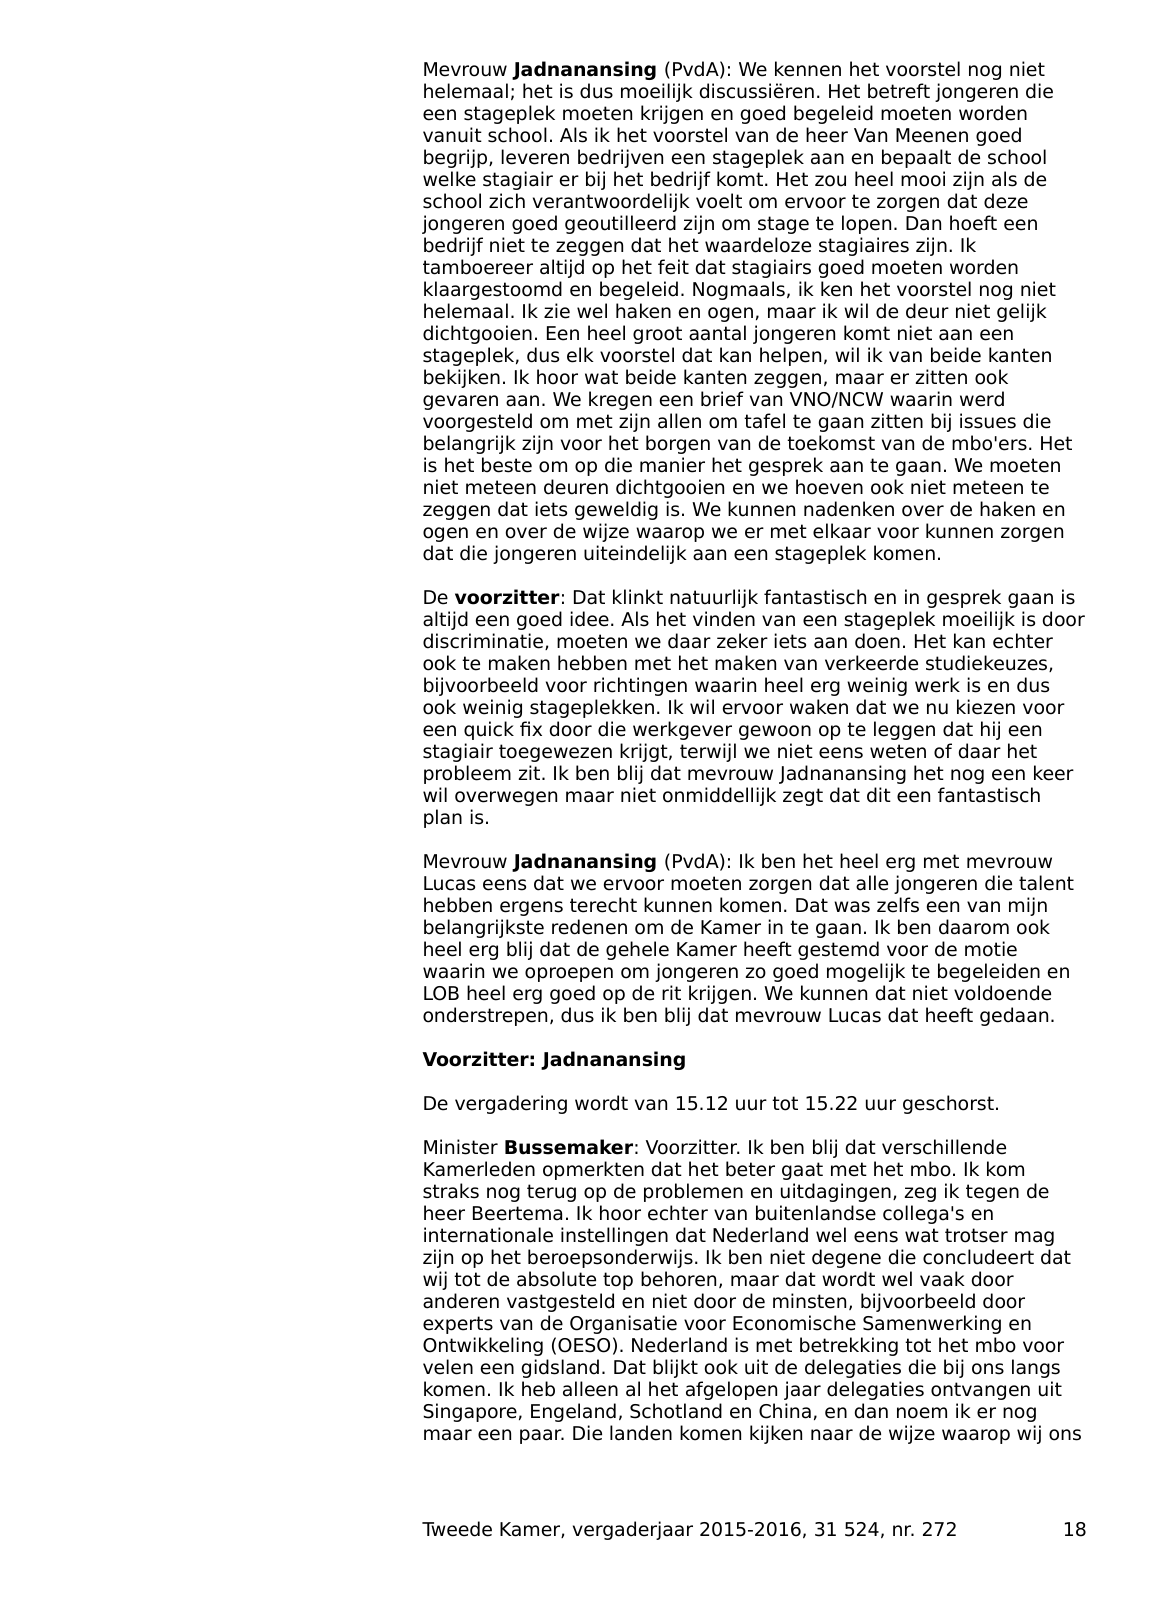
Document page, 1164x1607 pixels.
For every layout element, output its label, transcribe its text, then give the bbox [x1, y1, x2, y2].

text Minister Bussemaker: Voorzitter. Ik ben blij dat verschillende Kamerleden opmerkten dat het beter gaat met het mbo. Ik kom straks nog terug op de problemen en uitdagingen, zeg ik tegen de heer Beertema. Ik hoor echter van buitenlandse collega's en internationale instellingen dat Nederland wel eens wat trotser mag zijn op het beroepsonderwijs. Ik ben niet degene die concludeert dat wij tot de absolute top behoren, maar dat wordt wel vaak door anderen vastgesteld en niet door de minsten, bijvoorbeeld door experts van de Organisatie voor Economische Samenwerking en Ontwikkeling (OESO). Nederland is met betrekking tot het mbo voor velen een gidsland. Dat blijkt ook uit de delegaties die bij ons langs komen. Ik heb alleen al het afgelopen jaar delegaties ontvangen uit Singapore, Engeland, Schotland en China, en dan noem ik er nog maar een paar. Die landen komen kijken naar de wijze waarop wij ons [422, 1137, 1087, 1445]
text De vergadering wordt van 15.12 uur tot 15.22 uur geschorst. [422, 1093, 1087, 1115]
text Mevrouw Jadnanansing (PvdA): Ik ben het heel erg met mevrouw Lucas eens dat we ervoor moeten zorgen dat alle jongeren die talent hebben ergens terecht kunnen komen. Dat was zelfs een van mijn belangrijkste redenen om de Kamer in te gaan. Ik ben daarom ook heel erg blij dat de gehele Kamer heeft gestemd voor de motie waarin we oproepen om jongeren zo goed mogelijk te begeleiden en LOB heel erg goed op de rit krijgen. We kunnen dat niet voldoende onderstrepen, dus ik ben blij dat mevrouw Lucas dat heeft gedaan. [422, 851, 1087, 1027]
subtitle Voorzitter: Jadnanansing [422, 1049, 1087, 1071]
text De voorzitter: Dat klinkt natuurlijk fantastisch en in gesprek gaan is altijd een goed idee. Als het vinden van een stageplek moeilijk is door discriminatie, moeten we daar zeker iets aan doen. Het kan echter ook te maken hebben met het maken van verkeerde studiekeuzes, bijvoorbeeld voor richtingen waarin heel erg weinig werk is en dus ook weinig stageplekken. Ik wil ervoor waken dat we nu kiezen voor een quick fix door die werkgever gewoon op te leggen dat hij een stagiair toegewezen krijgt, terwijl we niet eens weten of daar het probleem zit. Ik ben blij dat mevrouw Jadnanansing het nog een keer wil overwegen maar niet onmiddellijk zegt dat dit een fantastisch plan is. [422, 587, 1087, 828]
text Mevrouw Jadnanansing (PvdA): We kennen het voorstel nog niet helemaal; het is dus moeilijk discussiëren. Het betreft jongeren die een stageplek moeten krijgen en goed begeleid moeten worden vanuit school. Als ik het voorstel van de heer Van Meenen goed begrijp, leveren bedrijven een stageplek aan en bepaalt de school welke stagiair er bij het bedrijf komt. Het zou heel mooi zijn als de school zich verantwoordelijk voelt om ervoor te zorgen dat deze jongeren goed geoutilleerd zijn om stage te lopen. Dan hoeft een bedrijf niet te zeggen dat het waardeloze stagiaires zijn. Ik tamboereer altijd op het feit dat stagiairs goed moeten worden klaargestoomd en begeleid. Nogmaals, ik ken het voorstel nog niet helemaal. Ik zie wel haken en ogen, maar ik wil de deur niet gelijk dichtgooien. Een heel groot aantal jongeren komt niet aan een stageplek, dus elk voorstel dat kan helpen, wil ik van beide kanten bekijken. Ik hoor wat beide kanten zeggen, maar er zitten ook gevaren aan. We kregen een brief van VNO/NCW waarin werd voorgesteld om met zijn allen om tafel te gaan zitten bij issues die belangrijk zijn voor het borgen van de toekomst van de mbo'ers. Het is het beste om op die manier het gesprek aan te gaan. We moeten niet meteen deuren dichtgooien en we hoeven ook niet meteen te zeggen dat iets geweldig is. We kunnen nadenken over de haken en ogen en over de wijze waarop we er met elkaar voor kunnen zorgen dat die jongeren uiteindelijk aan een stageplek komen. [422, 59, 1087, 564]
